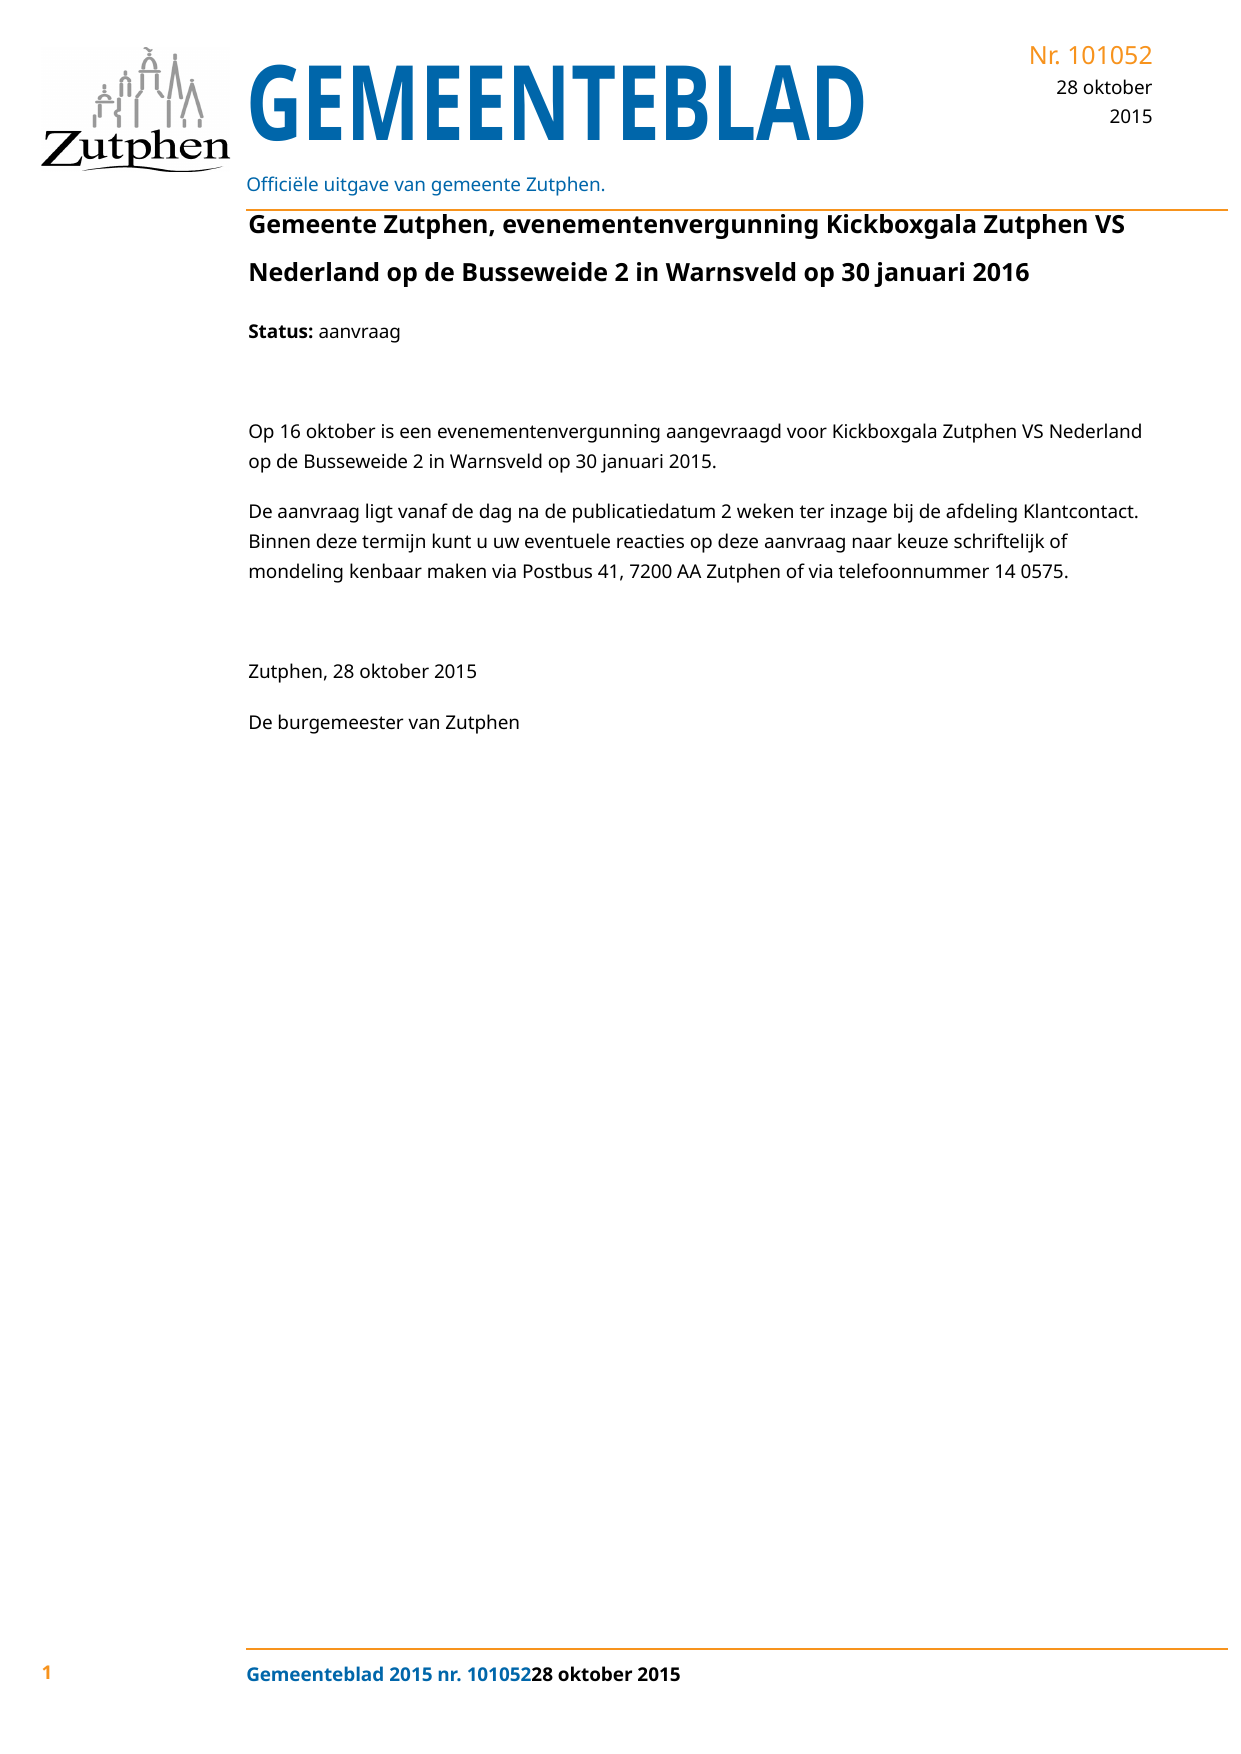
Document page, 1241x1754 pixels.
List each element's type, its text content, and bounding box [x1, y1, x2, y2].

picture [41, 47, 231, 172]
text De aanvraag ligt vanaf de dag na de publicatiedatum 2 weken ter inzage bij de afdeling Klantcontact. Binnen deze termijn kunt u uw eventuele reacties op deze aanvraag naar keuze schriftelijk of mondeling kenbaar maken via Postbus 41, 7200 AA Zutphen of via telefoonnummer 14 0575. [248, 499, 1152, 584]
text Op 16 oktober is een evenementenvergunning aangevraagd voor Kickboxgala Zutphen VS Nederland op de Busseweide 2 in Warnsveld op 30 januari 2015. [248, 419, 1152, 474]
text Zutphen, 28 oktober 2015 [248, 659, 1152, 684]
text De burgemeester van Zutphen [248, 709, 1152, 735]
text Gemeente Zutphen, evenementenvergunning Kickboxgala Zutphen VS Nederland op de Busseweide 2 in Warnsveld op 30 januari 2016 [248, 211, 1152, 288]
text Status: aanvraag [248, 318, 1152, 344]
